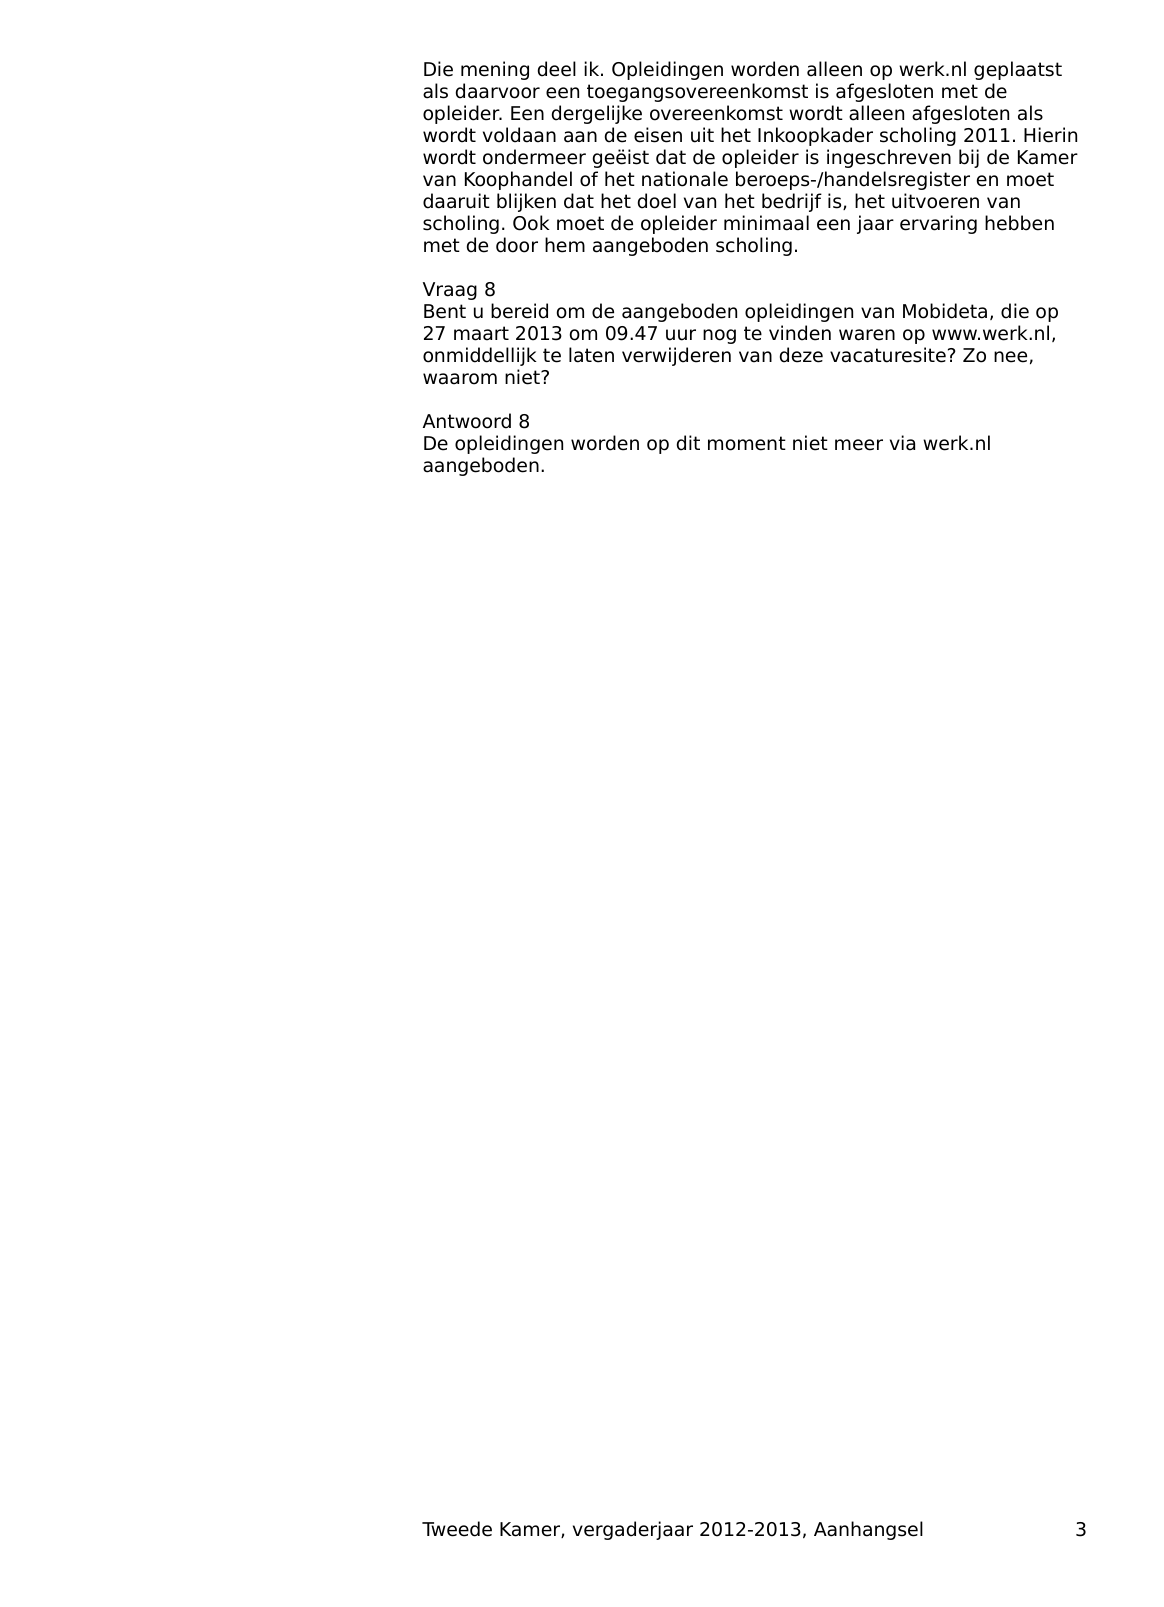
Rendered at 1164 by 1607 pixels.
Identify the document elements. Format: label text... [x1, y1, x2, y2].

text De opleidingen worden op dit moment niet meer via werk.nl aangeboden. [422, 433, 1087, 477]
text Bent u bereid om de aangeboden opleidingen van Mobideta, die op 27 maart 2013 om 09.47 uur nog te vinden waren op www.werk.nl, onmiddellijk te laten verwijderen van deze vacaturesite? Zo nee, waarom niet? [422, 301, 1087, 389]
text Die mening deel ik. Opleidingen worden alleen op werk.nl geplaatst als daarvoor een toegangsovereenkomst is afgesloten met de opleider. Een dergelijke overeenkomst wordt alleen afgesloten als wordt voldaan aan de eisen uit het Inkoopkader scholing 2011. Hierin wordt ondermeer geëist dat de opleider is ingeschreven bij de Kamer van Koophandel of het nationale beroeps-/handelsregister en moet daaruit blijken dat het doel van het bedrijf is, het uitvoeren van scholing. Ook moet de opleider minimaal een jaar ervaring hebben met de door hem aangeboden scholing. [422, 59, 1087, 257]
text Vraag 8 [422, 279, 1087, 301]
text Antwoord 8 [422, 411, 1087, 433]
